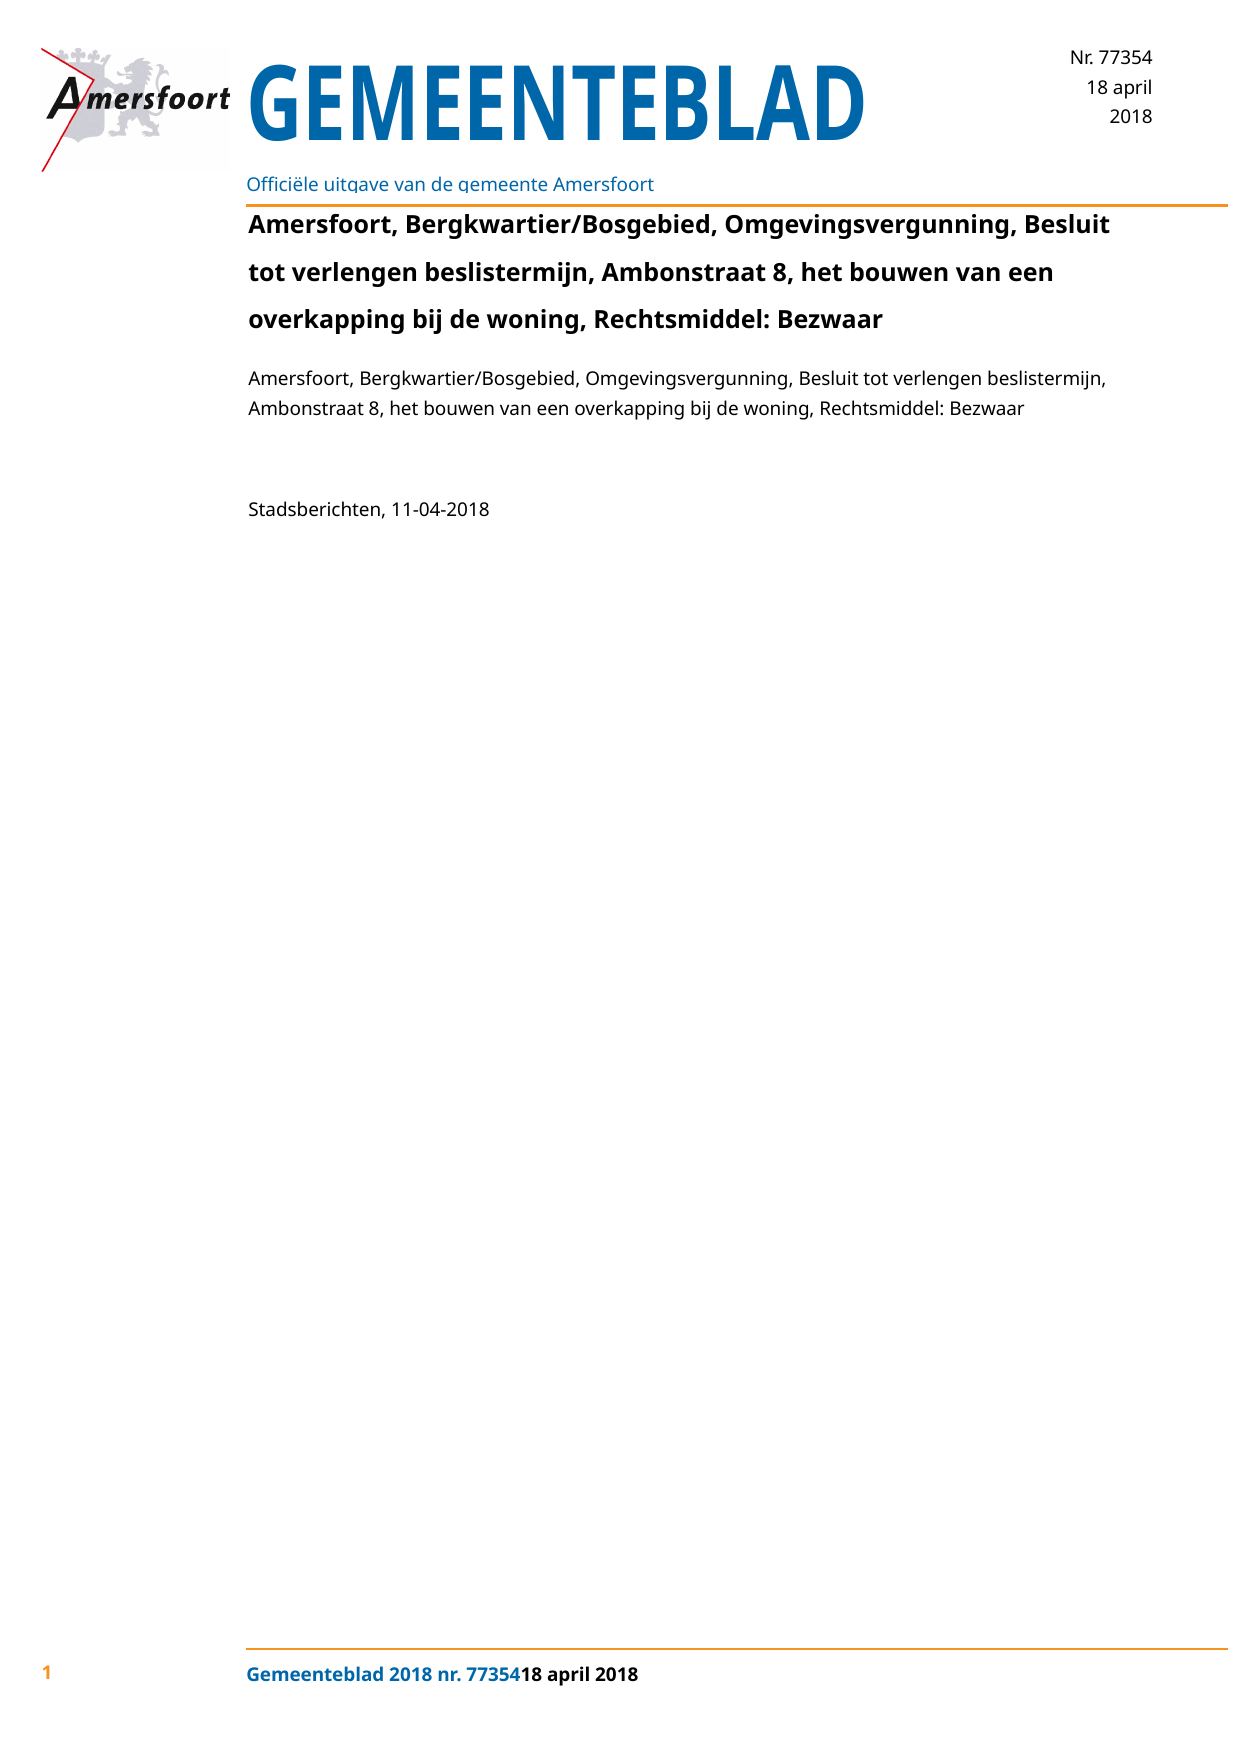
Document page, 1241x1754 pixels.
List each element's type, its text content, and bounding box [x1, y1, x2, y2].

text Stadsberichten, 11-04-2018 [248, 496, 1152, 522]
text Amersfoort, Bergkwartier/Bosgebied, Omgevingsvergunning, Besluit tot verlengen beslistermijn, Ambonstraat 8, het bouwen van een overkapping bij de woning, Rechtsmiddel: Bezwaar [248, 207, 1152, 336]
text Amersfoort, Bergkwartier/Bosgebied, Omgevingsvergunning, Besluit tot verlengen beslistermijn, Ambonstraat 8, het bouwen van een overkapping bij de woning, Rechtsmiddel: Bezwaar [248, 366, 1152, 421]
picture [41, 47, 231, 172]
